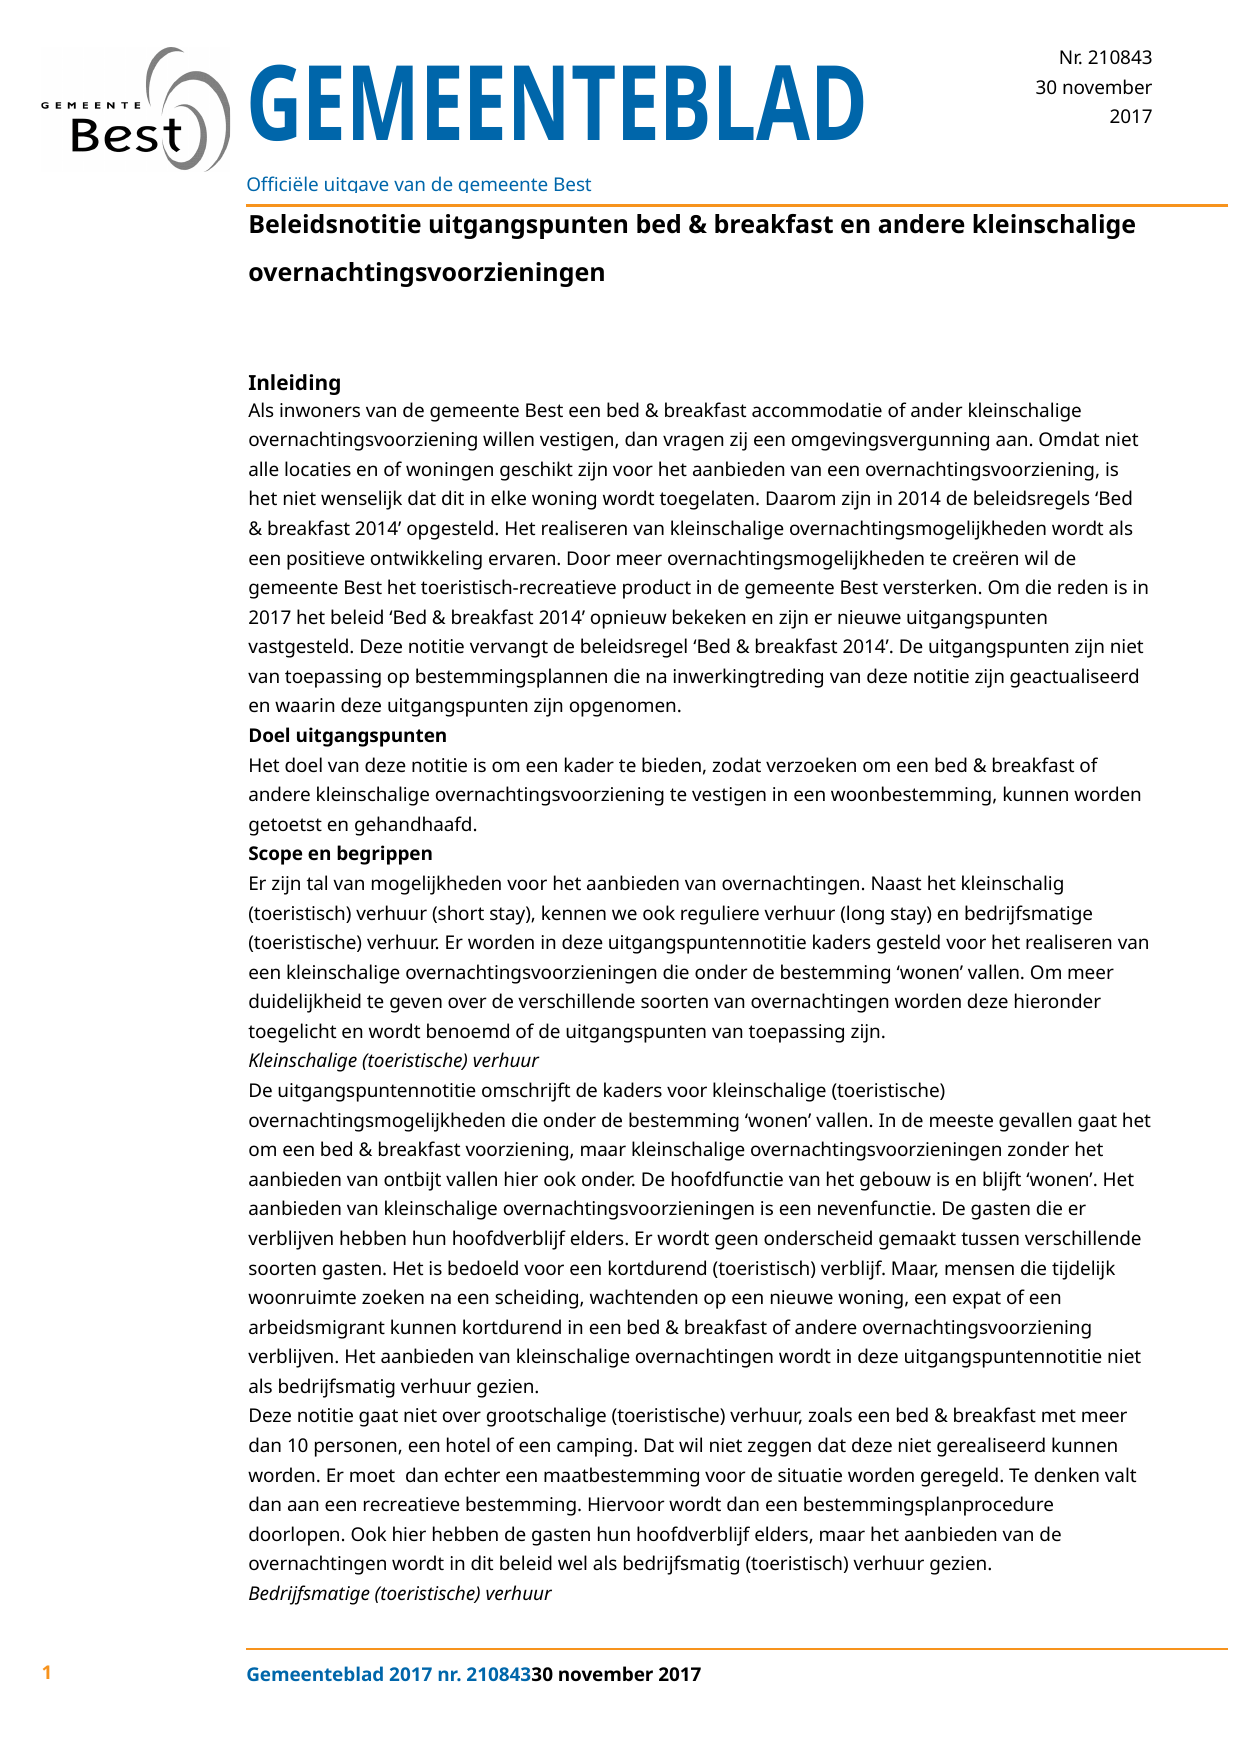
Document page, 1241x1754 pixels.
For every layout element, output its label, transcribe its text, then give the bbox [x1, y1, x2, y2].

picture [41, 47, 231, 172]
text Deze notitie gaat niet over grootschalige (toeristische) verhuur, zoals een bed & breakfast met meer dan 10 personen, een hotel of een camping. Dat wil niet zeggen dat deze niet gerealiseerd kunnen worden. Er moet dan echter een maatbestemming voor de situatie worden geregeld. Te denken valt dan aan een recreatieve bestemming. Hiervoor wordt dan een bestemmingsplanprocedure doorlopen. Ook hier hebben de gasten hun hoofdverblijf elders, maar het aanbieden van de overnachtingen wordt in dit beleid wel als bedrijfsmatig (toeristisch) verhuur gezien. [248, 1403, 1152, 1576]
text De uitgangspuntennotitie omschrijft de kaders voor kleinschalige (toeristische) overnachtingsmogelijkheden die onder de bestemming ‘wonen’ vallen. In de meeste gevallen gaat het om een bed & breakfast voorziening, maar kleinschalige overnachtingsvoorzieningen zonder het aanbieden van ontbijt vallen hier ook onder. De hoofdfunctie van het gebouw is en blijft ‘wonen’. Het aanbieden van kleinschalige overnachtingsvoorzieningen is een nevenfunctie. De gasten die er verblijven hebben hun hoofdverblijf elders. Er wordt geen onderscheid gemaakt tussen verschillende soorten gasten. Het is bedoeld voor een kortdurend (toeristisch) verblijf. Maar, mensen die tijdelijk woonruimte zoeken na een scheiding, wachtenden op een nieuwe woning, een expat of een arbeidsmigrant kunnen kortdurend in een bed & breakfast of andere overnachtingsvoorziening verblijven. Het aanbieden van kleinschalige overnachtingen wordt in deze uitgangspuntennotitie niet als bedrijfsmatig verhuur gezien. [248, 1077, 1152, 1399]
text Als inwoners van de gemeente Best een bed & breakfast accommodatie of ander kleinschalige overnachtingsvoorziening willen vestigen, dan vragen zij een omgevingsvergunning aan. Omdat niet alle locaties en of woningen geschikt zijn voor het aanbieden van een overnachtingsvoorziening, is het niet wenselijk dat dit in elke woning wordt toegelaten. Daarom zijn in 2014 de beleidsregels ‘Bed & breakfast 2014’ opgesteld. Het realiseren van kleinschalige overnachtingsmogelijkheden wordt als een positieve ontwikkeling ervaren. Door meer overnachtingsmogelijkheden te creëren wil de gemeente Best het toeristisch-recreatieve product in de gemeente Best versterken. Om die reden is in 2017 het beleid ‘Bed & breakfast 2014’ opnieuw bekeken en zijn er nieuwe uitgangspunten vastgesteld. Deze notitie vervangt de beleidsregel ‘Bed & breakfast 2014’. De uitgangspunten zijn niet van toepassing op bestemmingsplannen die na inwerkingtreding van deze notitie zijn geactualiseerd en waarin deze uitgangspunten zijn opgenomen. [248, 397, 1152, 718]
text Er zijn tal van mogelijkheden voor het aanbieden van overnachtingen. Naast het kleinschalig (toeristisch) verhuur (short stay), kennen we ook reguliere verhuur (long stay) en bedrijfsmatige (toeristische) verhuur. Er worden in deze uitgangspuntennotitie kaders gesteld voor het realiseren van een kleinschalige overnachtingsvoorzieningen die onder de bestemming ‘wonen’ vallen. Om meer duidelijkheid te geven over de verschillende soorten van overnachtingen worden deze hieronder toegelicht en wordt benoemd of de uitgangspunten van toepassing zijn. [248, 870, 1152, 1044]
text Het doel van deze notitie is om een kader te bieden, zodat verzoeken om een bed & breakfast of andere kleinschalige overnachtingsvoorziening te vestigen in een woonbestemming, kunnen worden getoetst en gehandhaafd. [248, 752, 1152, 837]
text Bedrijfsmatige (toeristische) verhuur [248, 1580, 1152, 1606]
text Kleinschalige (toeristische) verhuur [248, 1048, 1152, 1073]
text Inleiding [248, 368, 1152, 397]
text Scope en begrippen [248, 841, 1152, 866]
text Beleidsnotitie uitgangspunten bed & breakfast en andere kleinschalige overnachtingsvoorzieningen [248, 207, 1152, 288]
text Doel uitgangspunten [248, 722, 1152, 748]
